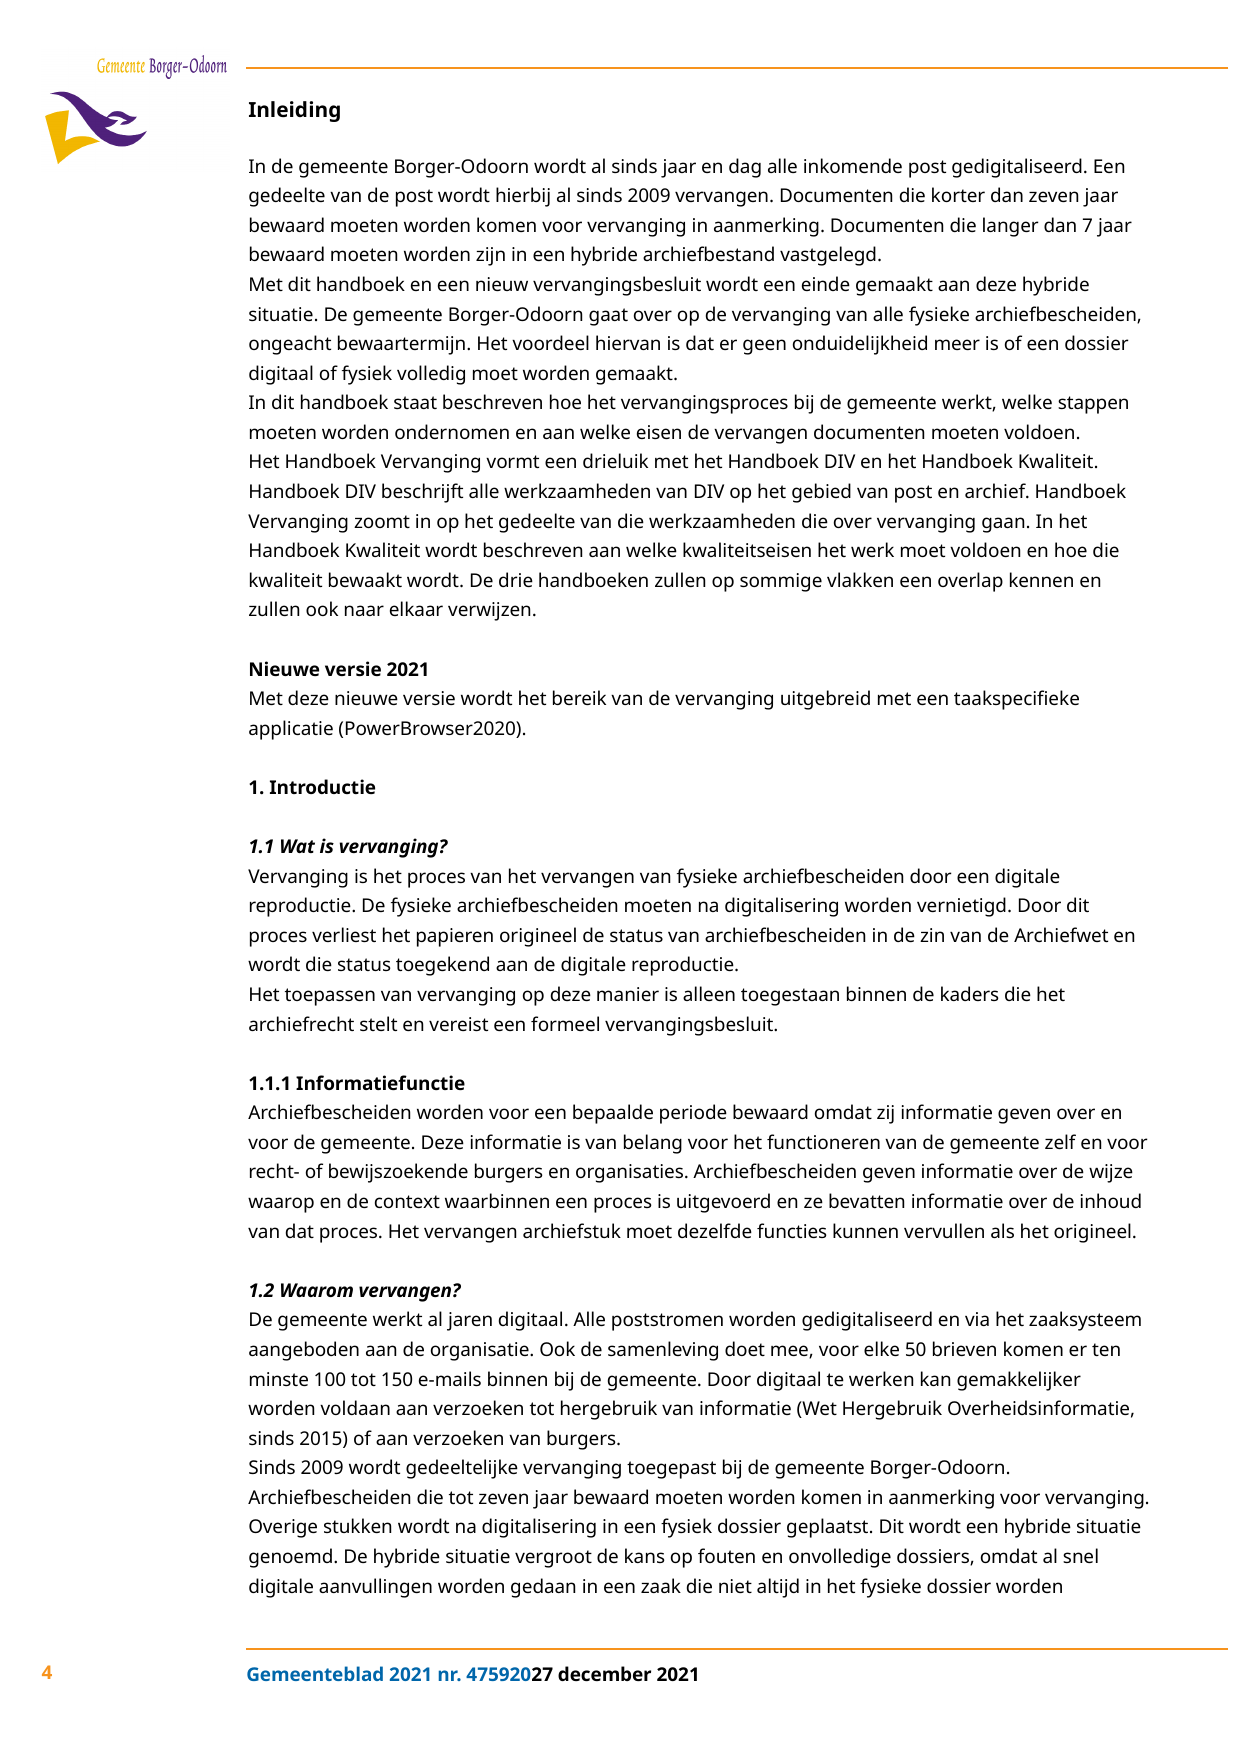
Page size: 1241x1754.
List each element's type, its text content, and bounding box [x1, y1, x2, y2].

text 1.1.1 Informatiefunctie [248, 1070, 1152, 1096]
text 1.1 Wat is vervanging? [248, 833, 1152, 859]
text In de gemeente Borger-Odoorn wordt al sinds jaar en dag alle inkomende post gedigitaliseerd. Een gedeelte van de post wordt hierbij al sinds 2009 vervangen. Documenten die korter dan zeven jaar bewaard moeten worden komen voor vervanging in aanmerking. Documenten die langer dan 7 jaar bewaard moeten worden zijn in een hybride archiefbestand vastgelegd. [248, 153, 1152, 267]
text Met deze nieuwe versie wordt het bereik van de vervanging uitgebreid met een taakspecifieke applicatie (PowerBrowser2020). [248, 685, 1152, 741]
text Sinds 2009 wordt gedeeltelijke vervanging toegepast bij de gemeente Borger-Odoorn. Archiefbescheiden die tot zeven jaar bewaard moeten worden komen in aanmerking voor vervanging. Overige stukken wordt na digitalisering in een fysiek dossier geplaatst. Dit wordt een hybride situatie genoemd. De hybride situatie vergroot de kans op fouten en onvolledige dossiers, omdat al snel digitale aanvullingen worden gedaan in een zaak die niet altijd in het fysieke dossier worden [248, 1454, 1152, 1599]
text De gemeente werkt al jaren digitaal. Alle poststromen worden gedigitaliseerd en via het zaaksysteem aangeboden aan de organisatie. Ook de samenleving doet mee, voor elke 50 brieven komen er ten minste 100 tot 150 e-mails binnen bij de gemeente. Door digitaal te werken kan gemakkelijker worden voldaan aan verzoeken tot hergebruik van informatie (Wet Hergebruik Overheidsinformatie, sinds 2015) of aan verzoeken van burgers. [248, 1307, 1152, 1451]
text Archiefbescheiden worden voor een bepaalde periode bewaard omdat zij informatie geven over en voor de gemeente. Deze informatie is van belang voor het functioneren van de gemeente zelf en voor recht- of bewijszoekende burgers en organisaties. Archiefbescheiden geven informatie over de wijze waarop en de context waarbinnen een proces is uitgevoerd en ze bevatten informatie over de inhoud van dat proces. Het vervangen archiefstuk moet dezelfde functies kunnen vervullen als het origineel. [248, 1099, 1152, 1244]
text Het Handboek Vervanging vormt een drieluik met het Handboek DIV en het Handboek Kwaliteit. Handboek DIV beschrijft alle werkzaamheden van DIV op het gebied van post en archief. Handboek Vervanging zoomt in op het gedeelte van die werkzaamheden die over vervanging gaan. In het Handboek Kwaliteit wordt beschreven aan welke kwaliteitseisen het werk moet voldoen en hoe die kwaliteit bewaakt wordt. De drie handboeken zullen op sommige vlakken een overlap kennen en zullen ook naar elkaar verwijzen. [248, 449, 1152, 622]
text Het toepassen van vervanging op deze manier is alleen toegestaan binnen de kaders die het archiefrecht stelt en vereist een formeel vervangingsbesluit. [248, 981, 1152, 1037]
text 1. Introductie [248, 774, 1152, 800]
text Inleiding [248, 95, 1152, 123]
text Met dit handboek en een nieuw vervangingsbesluit wordt een einde gemaakt aan deze hybride situatie. De gemeente Borger-Odoorn gaat over op de vervanging van alle fysieke archiefbescheiden, ongeacht bewaartermijn. Het voordeel hiervan is dat er geen onduidelijkheid meer is of een dossier digitaal of fysiek volledig moet worden gemaakt. [248, 271, 1152, 386]
text 1.2 Waarom vervangen? [248, 1277, 1152, 1303]
text Nieuwe versie 2021 [248, 656, 1152, 682]
text In dit handboek staat beschreven hoe het vervangingsproces bij de gemeente werkt, welke stappen moeten worden ondernomen en aan welke eisen de vervangen documenten moeten voldoen. [248, 389, 1152, 445]
picture [41, 47, 231, 172]
text Vervanging is het proces van het vervangen van fysieke archiefbescheiden door een digitale reproductie. De fysieke archiefbescheiden moeten na digitalisering worden vernietigd. Door dit proces verliest het papieren origineel de status van archiefbescheiden in de zin van de Archiefwet en wordt die status toegekend aan de digitale reproductie. [248, 863, 1152, 977]
